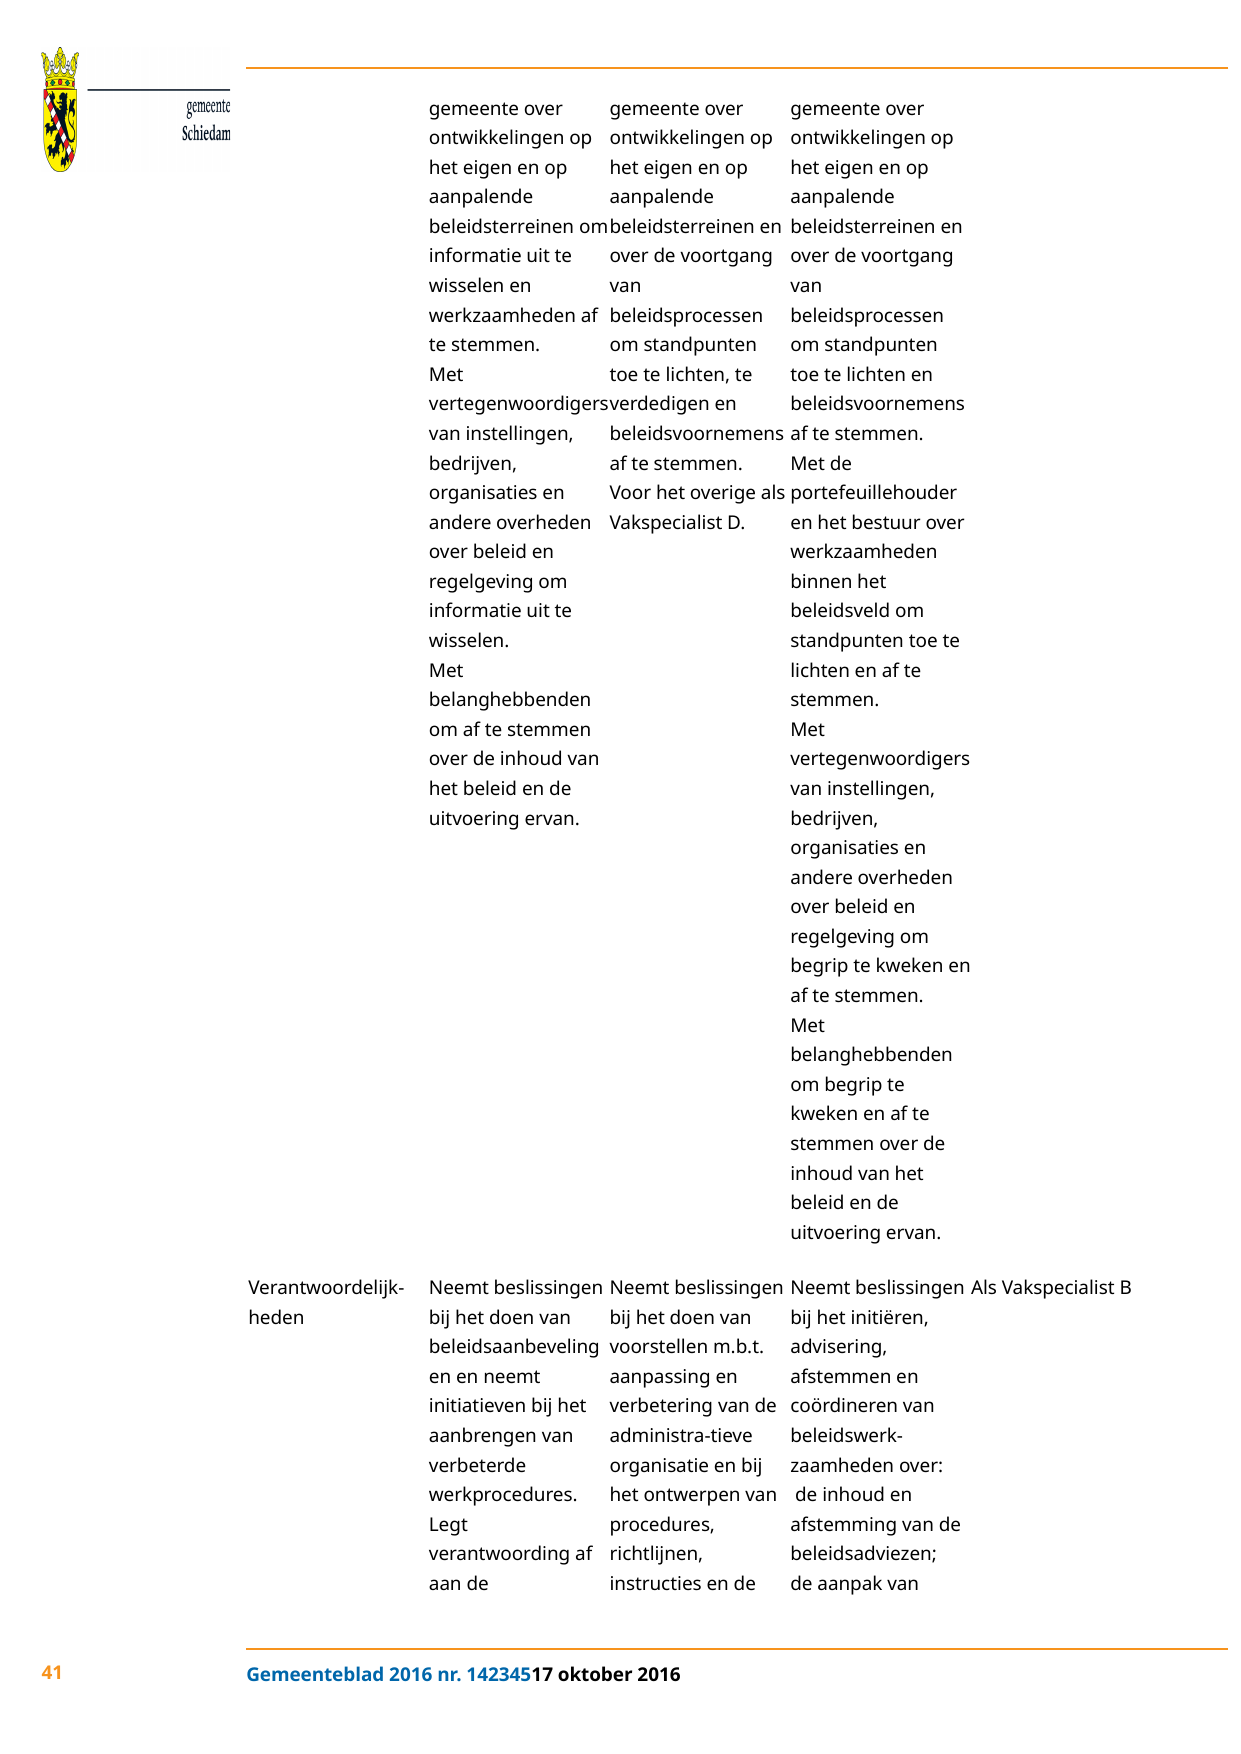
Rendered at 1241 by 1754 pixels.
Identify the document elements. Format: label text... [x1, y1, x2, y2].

table_cell gemeente over ontwikkelingen op het eigen en op aanpalende beleidsterreinen om informatie uit te wisselen en werkzaamheden af te stemmen. Met vertegenwoordigers van instellingen, bedrijven, organisaties en andere overheden over beleid en regelgeving om informatie uit te wisselen. Met belanghebbenden om af te stemmen over de inhoud van het beleid en de uitvoering ervan. [429, 95, 609, 1274]
table_cell Verantwoordelijk-heden [248, 1274, 429, 1596]
table_cell [971, 95, 1152, 1274]
table_cell gemeente over ontwikkelingen op het eigen en op aanpalende beleidsterreinen en over de voortgang van beleidsprocessen om standpunten toe te lichten en beleidsvoornemens af te stemmen. Met de portefeuillehouder en het bestuur over werkzaamheden binnen het beleidsveld om standpunten toe te lichten en af te stemmen. Met vertegenwoordigers van instellingen, bedrijven, organisaties en andere overheden over beleid en regelgeving om begrip te kweken en af te stemmen. Met belanghebbenden om begrip te kweken en af te stemmen over de inhoud van het beleid en de uitvoering ervan. [790, 95, 971, 1274]
table_cell Als Vakspecialist B [971, 1274, 1152, 1596]
table_cell Neemt beslissingen bij het doen van beleidsaanbevelingen en neemt initiatieven bij het aanbrengen van verbeterde werkprocedures. Legt verantwoording af aan de [429, 1274, 609, 1596]
table_cell Neemt beslissingen bij het initiëren, advisering, afstemmen en coördineren van beleidswerk-zaamheden over: de inhoud en afstemming van de beleidsadviezen; de aanpak van [790, 1274, 971, 1596]
table_cell gemeente over ontwikkelingen op het eigen en op aanpalende beleidsterreinen en over de voortgang van beleidsprocessen om standpunten toe te lichten, te verdedigen en beleidsvoornemens af te stemmen. Voor het overige als Vakspecialist D. [609, 95, 790, 1274]
table_cell [248, 95, 429, 1274]
picture [41, 47, 231, 172]
table_cell Neemt beslissingen bij het doen van voorstellen m.b.t. aanpassing en verbetering van de administra-tieve organisatie en bij het ontwerpen van procedures, richtlijnen, instructies en de [609, 1274, 790, 1596]
